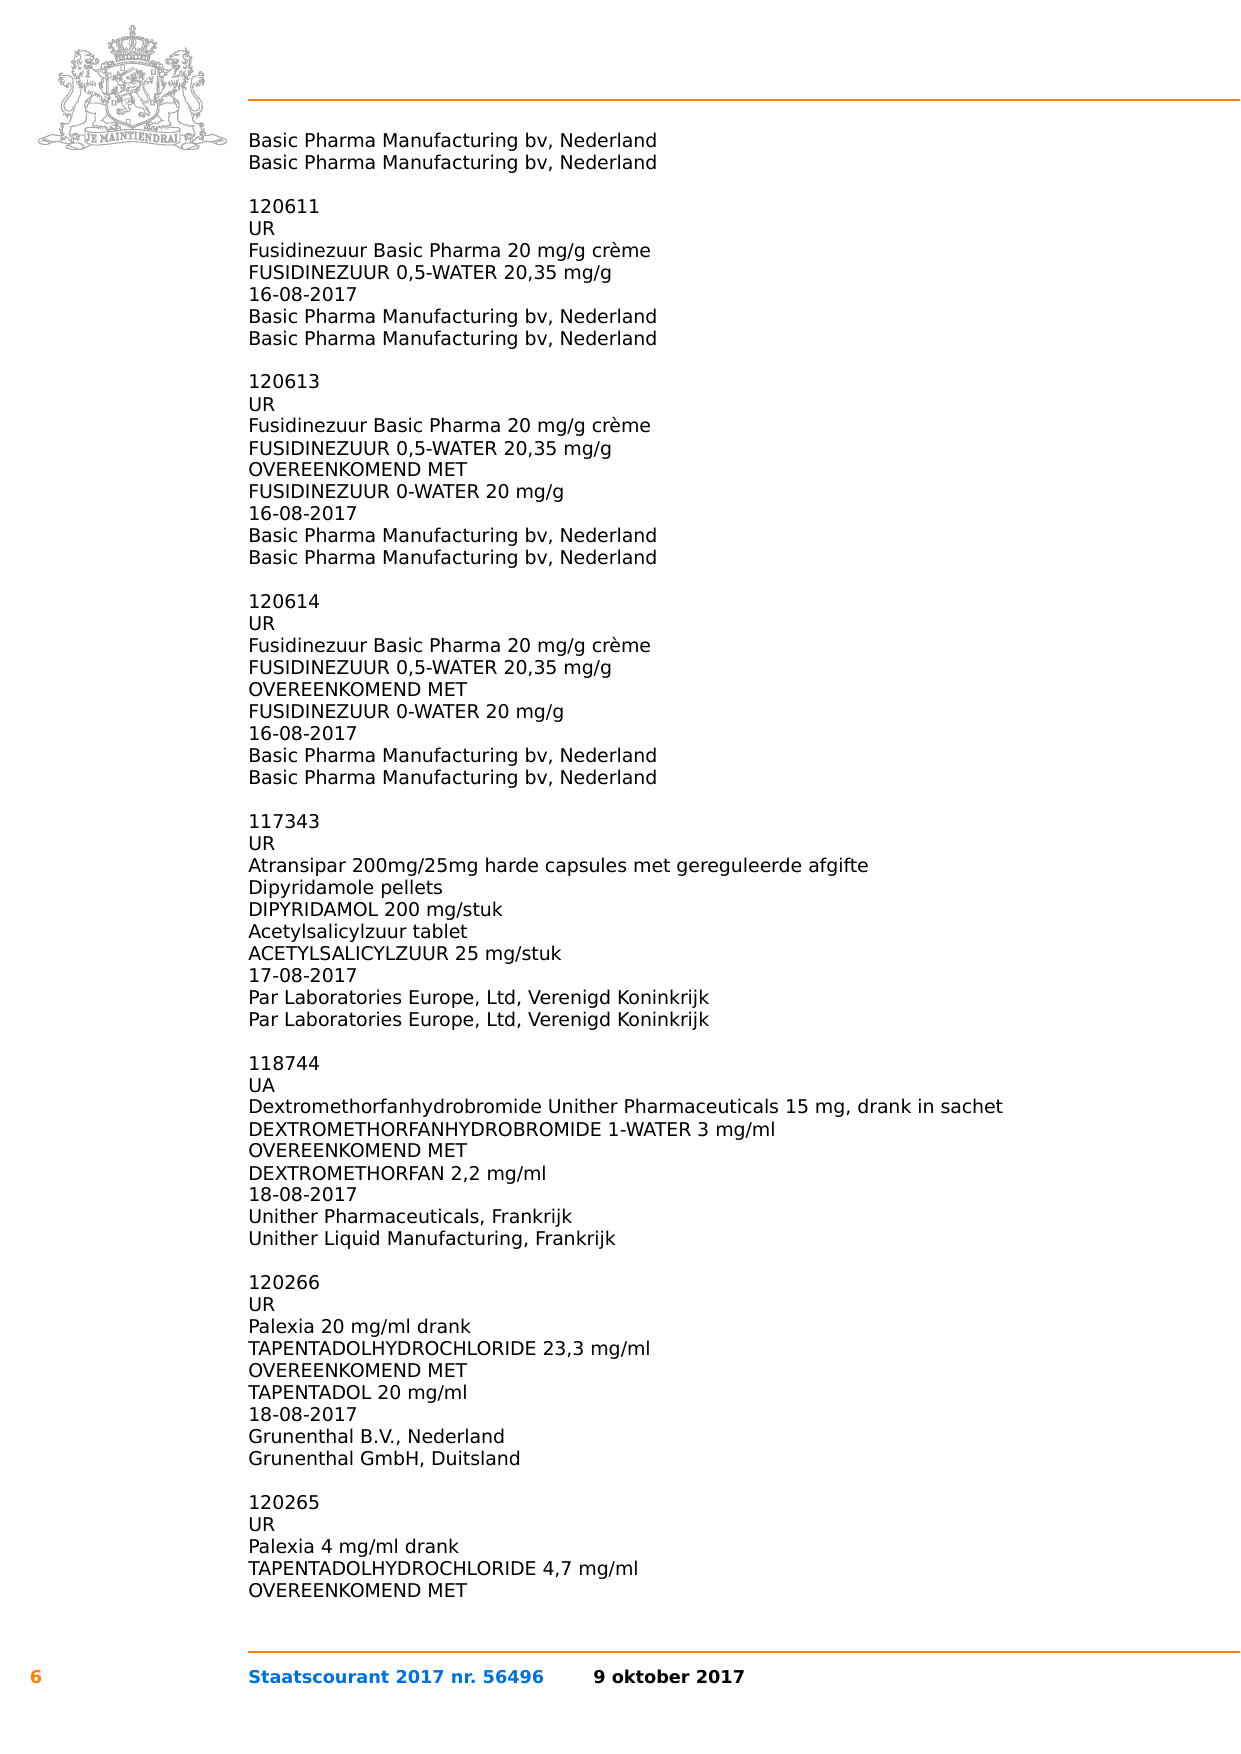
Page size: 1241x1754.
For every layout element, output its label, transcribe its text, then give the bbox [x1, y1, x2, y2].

text TAPENTADOLHYDROCHLORIDE 23,3 mg/ml [248, 1338, 1163, 1360]
text UA [248, 1074, 1163, 1096]
text OVEREENKOMEND MET [248, 1360, 1163, 1382]
text OVEREENKOMEND MET [248, 459, 1163, 481]
text 16-08-2017 [248, 723, 1163, 745]
text Basic Pharma Manufacturing bv, Nederland [248, 547, 1163, 569]
text FUSIDINEZUUR 0,5-WATER 20,35 mg/g [248, 262, 1163, 284]
text FUSIDINEZUUR 0-WATER 20 mg/g [248, 701, 1163, 723]
text UR [248, 393, 1163, 415]
text Dextromethorfanhydrobromide Unither Pharmaceuticals 15 mg, drank in sachet [248, 1096, 1163, 1118]
text Unither Liquid Manufacturing, Frankrijk [248, 1228, 1163, 1250]
text 16-08-2017 [248, 503, 1163, 525]
text Par Laboratories Europe, Ltd, Verenigd Koninkrijk [248, 1009, 1163, 1031]
picture [38, 25, 227, 150]
text Atransipar 200mg/25mg harde capsules met gereguleerde afgifte [248, 855, 1163, 877]
text OVEREENKOMEND MET [248, 1580, 1163, 1602]
text 16-08-2017 [248, 284, 1163, 306]
text OVEREENKOMEND MET [248, 679, 1163, 701]
text FUSIDINEZUUR 0-WATER 20 mg/g [248, 481, 1163, 503]
text TAPENTADOL 20 mg/ml [248, 1382, 1163, 1404]
text 120613 [248, 371, 1163, 393]
text 117343 [248, 811, 1163, 833]
text 120265 [248, 1492, 1163, 1514]
text ACETYLSALICYLZUUR 25 mg/stuk [248, 943, 1163, 965]
text FUSIDINEZUUR 0,5-WATER 20,35 mg/g [248, 657, 1163, 679]
text UR [248, 1294, 1163, 1316]
text 17-08-2017 [248, 965, 1163, 987]
text Basic Pharma Manufacturing bv, Nederland [248, 745, 1163, 767]
text UR [248, 218, 1163, 240]
text DEXTROMETHORFAN 2,2 mg/ml [248, 1162, 1163, 1184]
text Fusidinezuur Basic Pharma 20 mg/g crème [248, 415, 1163, 437]
text 120266 [248, 1272, 1163, 1294]
text Grunenthal GmbH, Duitsland [248, 1448, 1163, 1470]
text Grunenthal B.V., Nederland [248, 1426, 1163, 1448]
text Basic Pharma Manufacturing bv, Nederland [248, 152, 1163, 174]
text 120614 [248, 591, 1163, 613]
text Basic Pharma Manufacturing bv, Nederland [248, 130, 1163, 152]
text UR [248, 613, 1163, 635]
text 18-08-2017 [248, 1404, 1163, 1426]
text Par Laboratories Europe, Ltd, Verenigd Koninkrijk [248, 987, 1163, 1009]
text 18-08-2017 [248, 1184, 1163, 1206]
text Basic Pharma Manufacturing bv, Nederland [248, 328, 1163, 349]
text 120611 [248, 196, 1163, 218]
text Dipyridamole pellets [248, 877, 1163, 899]
text UR [248, 1514, 1163, 1536]
text Basic Pharma Manufacturing bv, Nederland [248, 767, 1163, 789]
text DEXTROMETHORFANHYDROBROMIDE 1-WATER 3 mg/ml [248, 1118, 1163, 1140]
text FUSIDINEZUUR 0,5-WATER 20,35 mg/g [248, 437, 1163, 459]
text Fusidinezuur Basic Pharma 20 mg/g crème [248, 240, 1163, 262]
text Basic Pharma Manufacturing bv, Nederland [248, 306, 1163, 328]
text 118744 [248, 1052, 1163, 1074]
text DIPYRIDAMOL 200 mg/stuk [248, 899, 1163, 921]
text Unither Pharmaceuticals, Frankrijk [248, 1206, 1163, 1228]
text Palexia 20 mg/ml drank [248, 1316, 1163, 1338]
text Palexia 4 mg/ml drank [248, 1536, 1163, 1558]
text UR [248, 833, 1163, 855]
text Fusidinezuur Basic Pharma 20 mg/g crème [248, 635, 1163, 657]
text Acetylsalicylzuur tablet [248, 921, 1163, 943]
text TAPENTADOLHYDROCHLORIDE 4,7 mg/ml [248, 1558, 1163, 1580]
text Basic Pharma Manufacturing bv, Nederland [248, 525, 1163, 547]
text OVEREENKOMEND MET [248, 1140, 1163, 1162]
